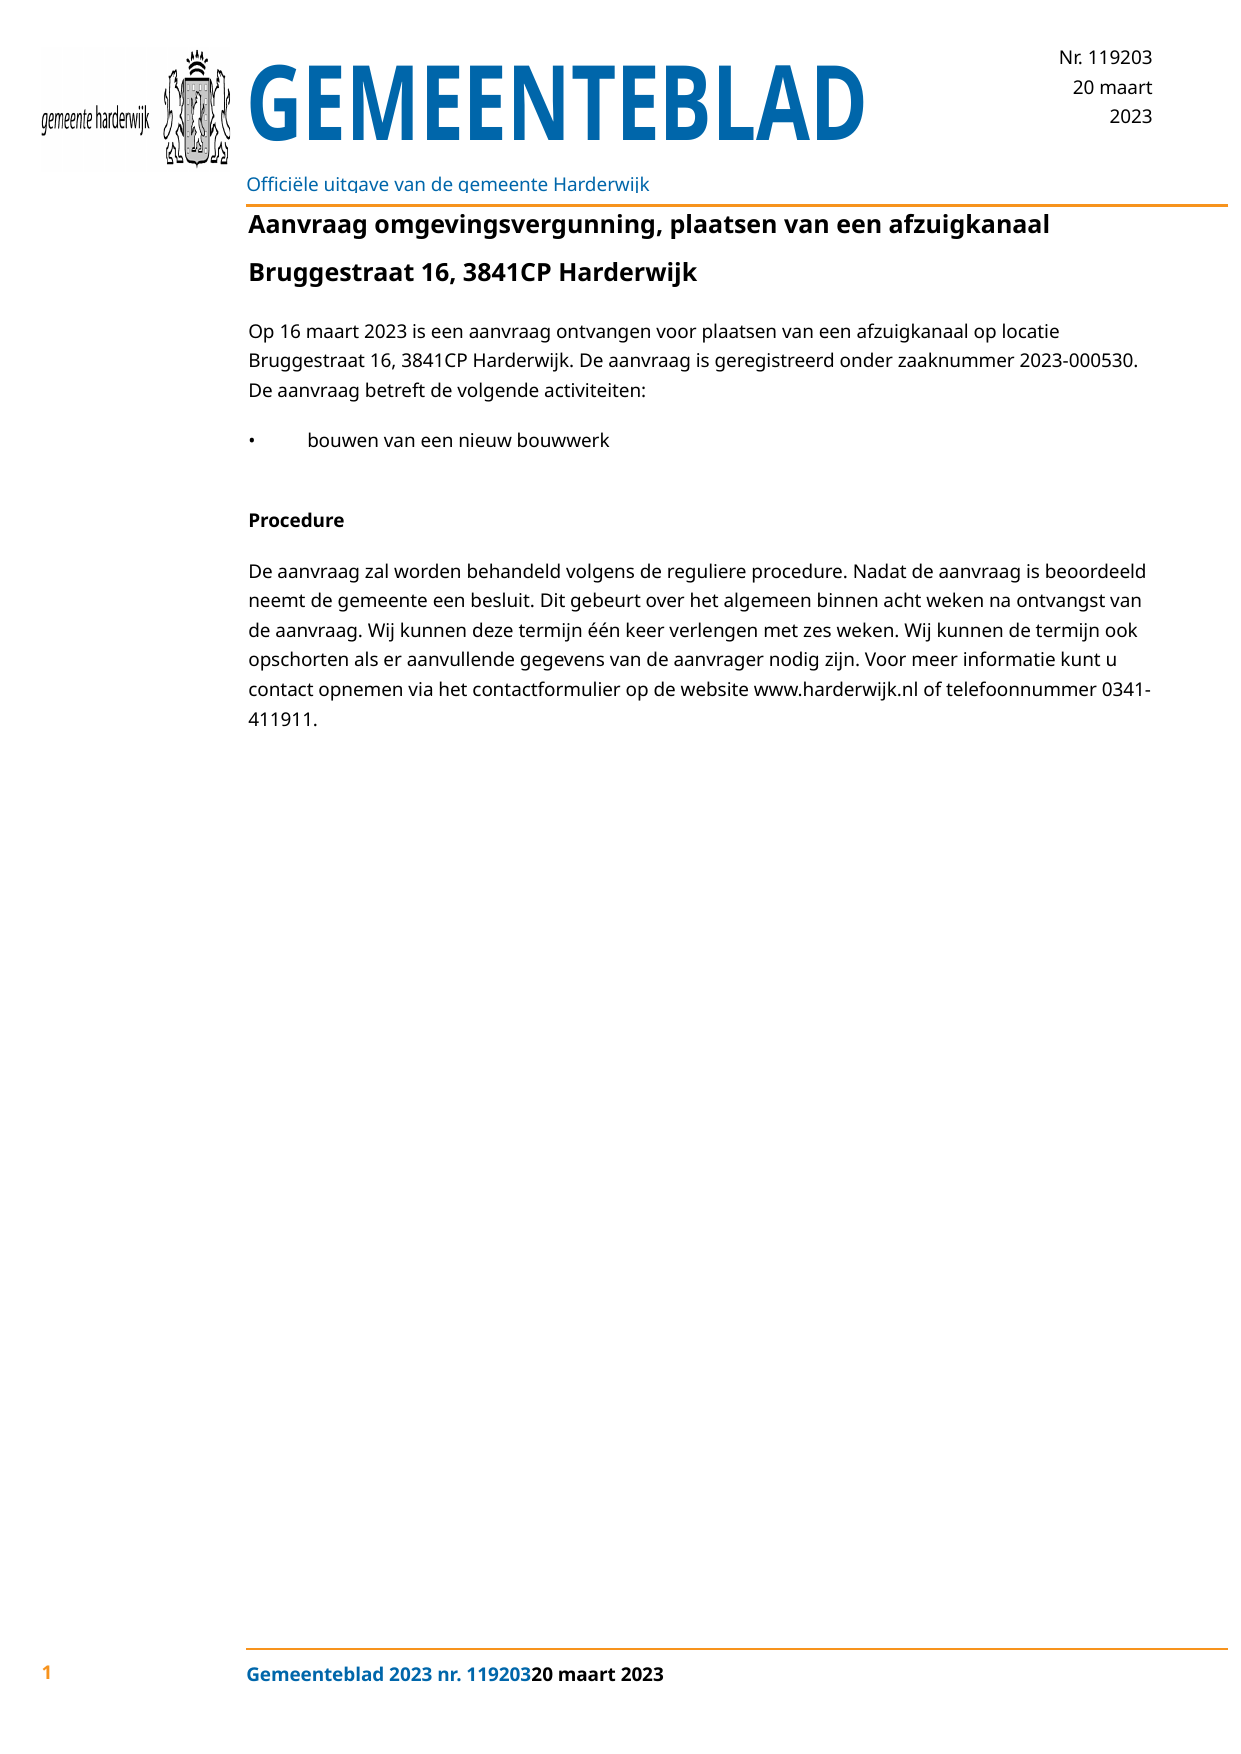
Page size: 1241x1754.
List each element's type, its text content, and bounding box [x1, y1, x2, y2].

text Procedure [248, 507, 1152, 533]
list bouwen van een nieuw bouwwerk [248, 427, 1152, 453]
picture [41, 47, 231, 172]
text Op 16 maart 2023 is een aanvraag ontvangen voor plaatsen van een afzuigkanaal op locatie Bruggestraat 16, 3841CP Harderwijk. De aanvraag is geregistreerd onder zaaknummer 2023-000530. De aanvraag betreft de volgende activiteiten: [248, 318, 1152, 403]
text De aanvraag zal worden behandeld volgens de reguliere procedure. Nadat de aanvraag is beoordeeld neemt de gemeente een besluit. Dit gebeurt over het algemeen binnen acht weken na ontvangst van de aanvraag. Wij kunnen deze termijn één keer verlengen met zes weken. Wij kunnen de termijn ook opschorten als er aanvullende gegevens van de aanvrager nodig zijn. Voor meer informatie kunt u contact opnemen via het contactformulier op de website www.harderwijk.nl of telefoonnummer 0341-411911. [248, 558, 1152, 732]
text Aanvraag omgevingsvergunning, plaatsen van een afzuigkanaal Bruggestraat 16, 3841CP Harderwijk [248, 207, 1152, 288]
